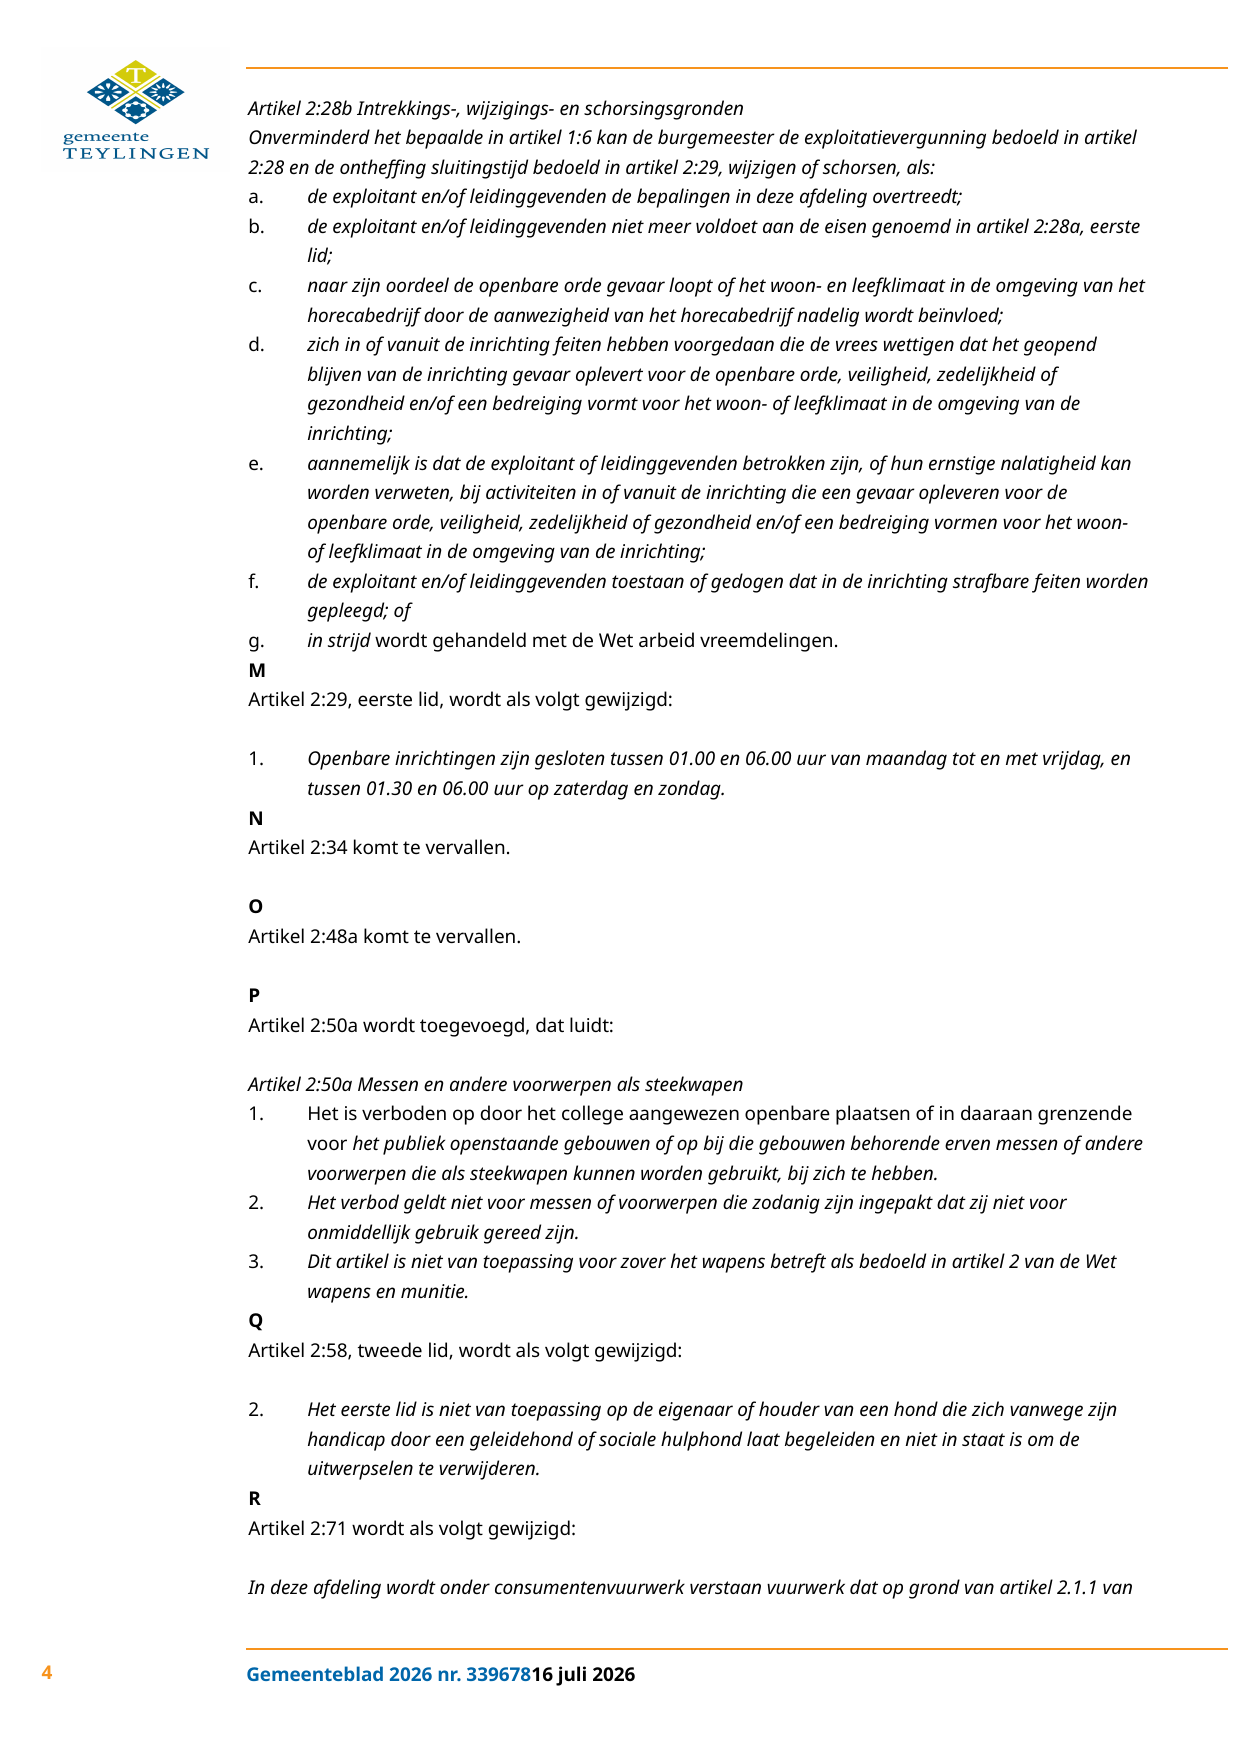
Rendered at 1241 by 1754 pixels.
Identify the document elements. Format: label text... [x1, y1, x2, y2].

text Artikel 2:58, tweede lid, wordt als volgt gewijzigd: [248, 1337, 1152, 1363]
list Het eerste lid is niet van toepassing op de eigenaar of houder van een hond die zich vanwege zijn handicap door een geleidehond of sociale hulphond laat begeleiden en niet in staat is om de uitwerpselen te verwijderen. [248, 1396, 1152, 1481]
text In deze afdeling wordt onder consumentenvuurwerk verstaan vuurwerk dat op grond van artikel 2.1.1 van [248, 1574, 1152, 1600]
list aannemelijk is dat de exploitant of leidinggevenden betrokken zijn, of hun ernstige nalatigheid kan worden verweten, bij activiteiten in of vanuit de inrichting die een gevaar opleveren voor de openbare orde, veiligheid, zedelijkheid of gezondheid en/of een bedreiging vormen voor het woon- of leefklimaat in de omgeving van de inrichting; [248, 450, 1152, 564]
text O [248, 893, 1152, 919]
text Onverminderd het bepaalde in artikel 1:6 kan de burgemeester de exploitatievergunning bedoeld in artikel 2:28 en de ontheffing sluitingstijd bedoeld in artikel 2:29, wijzigen of schorsen, als: [248, 124, 1152, 180]
text Artikel 2:29, eerste lid, wordt als volgt gewijzigd: [248, 686, 1152, 712]
list de exploitant en/of leidinggevenden toestaan of gedogen dat in de inrichting strafbare feiten worden gepleegd; of [248, 568, 1152, 623]
text R [248, 1485, 1152, 1511]
text Artikel 2:71 wordt als volgt gewijzigd: [248, 1515, 1152, 1541]
list de exploitant en/of leidinggevenden niet meer voldoet aan de eisen genoemd in artikel 2:28a, eerste lid; [248, 213, 1152, 268]
text Q [248, 1308, 1152, 1333]
text Artikel 2:28b Intrekkings-, wijzigings- en schorsingsgronden [248, 95, 1152, 121]
list in strijd wordt gehandeld met de Wet arbeid vreemdelingen. [248, 627, 1152, 653]
text Artikel 2:48a komt te vervallen. [248, 923, 1152, 949]
list Het is verboden op door het college aangewezen openbare plaatsen of in daaraan grenzende voor het publiek openstaande gebouwen of op bij die gebouwen behorende erven messen of andere voorwerpen die als steekwapen kunnen worden gebruikt, bij zich te hebben. [248, 1101, 1152, 1186]
list Dit artikel is niet van toepassing voor zover het wapens betreft als bedoeld in artikel 2 van de Wet wapens en munitie. [248, 1248, 1152, 1304]
list zich in of vanuit de inrichting feiten hebben voorgedaan die de vrees wettigen dat het geopend blijven van de inrichting gevaar oplevert voor de openbare orde, veiligheid, zedelijkheid of gezondheid en/of een bedreiging vormt voor het woon- of leefklimaat in de omgeving van de inrichting; [248, 331, 1152, 446]
text Artikel 2:34 komt te vervallen. [248, 834, 1152, 860]
text P [248, 982, 1152, 1008]
text M [248, 657, 1152, 683]
list naar zijn oordeel de openbare orde gevaar loopt of het woon- en leefklimaat in de omgeving van het horecabedrijf door de aanwezigheid van het horecabedrijf nadelig wordt beïnvloed; [248, 272, 1152, 328]
list Openbare inrichtingen zijn gesloten tussen 01.00 en 06.00 uur van maandag tot en met vrijdag, en tussen 01.30 en 06.00 uur op zaterdag en zondag. [248, 746, 1152, 801]
text Artikel 2:50a wordt toegevoegd, dat luidt: [248, 1012, 1152, 1038]
text N [248, 805, 1152, 831]
list de exploitant en/of leidinggevenden de bepalingen in deze afdeling overtreedt; [248, 183, 1152, 209]
text Artikel 2:50a Messen en andere voorwerpen als steekwapen [248, 1071, 1152, 1097]
list Het verbod geldt niet voor messen of voorwerpen die zodanig zijn ingepakt dat zij niet voor onmiddellijk gebruik gereed zijn. [248, 1189, 1152, 1245]
picture [41, 47, 231, 172]
